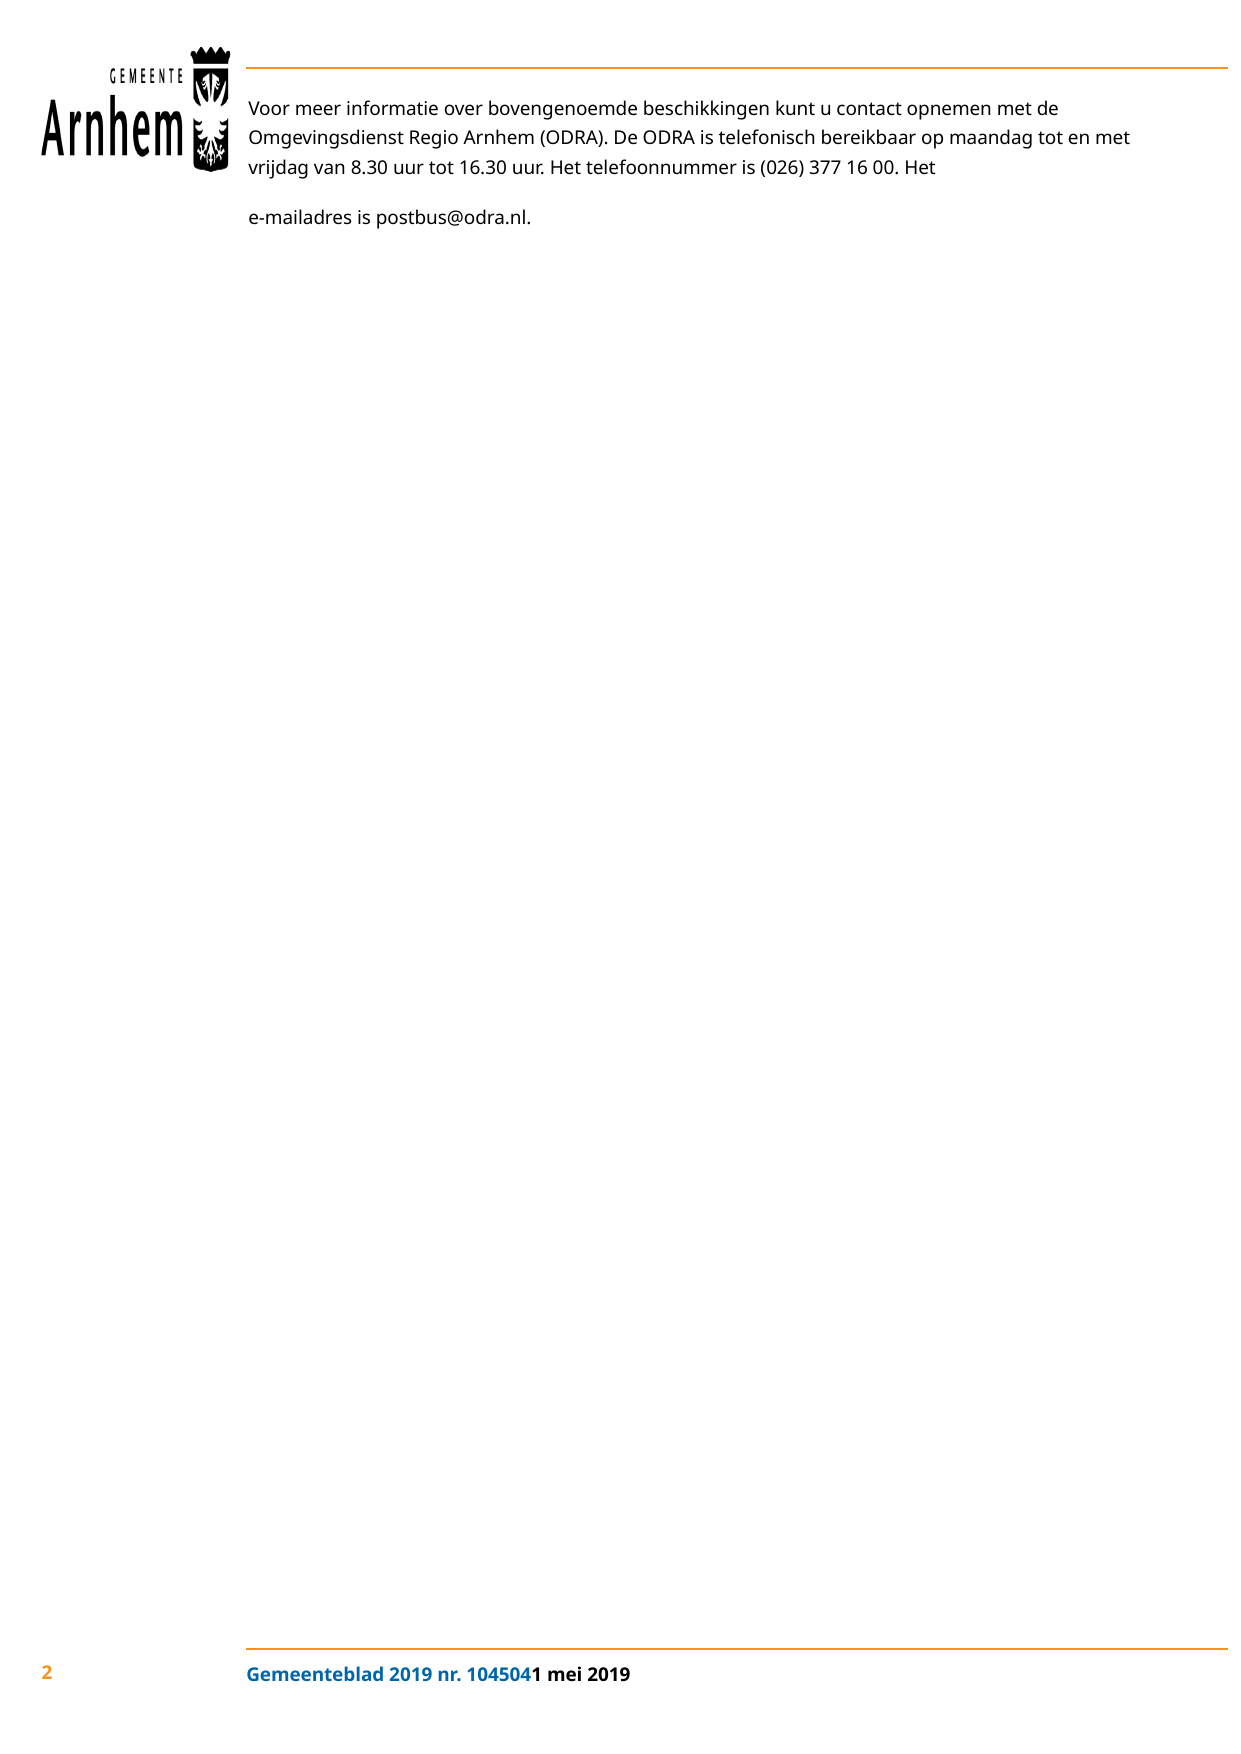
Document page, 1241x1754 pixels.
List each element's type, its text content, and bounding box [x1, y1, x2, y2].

text Voor meer informatie over bovengenoemde beschikkingen kunt u contact opnemen met de Omgevingsdienst Regio Arnhem (ODRA). De ODRA is telefonisch bereikbaar op maandag tot en met vrijdag van 8.30 uur tot 16.30 uur. Het telefoonnummer is (026) 377 16 00. Het [248, 95, 1152, 180]
picture [41, 47, 231, 172]
text e-mailadres is postbus@odra.nl. [248, 204, 1152, 230]
